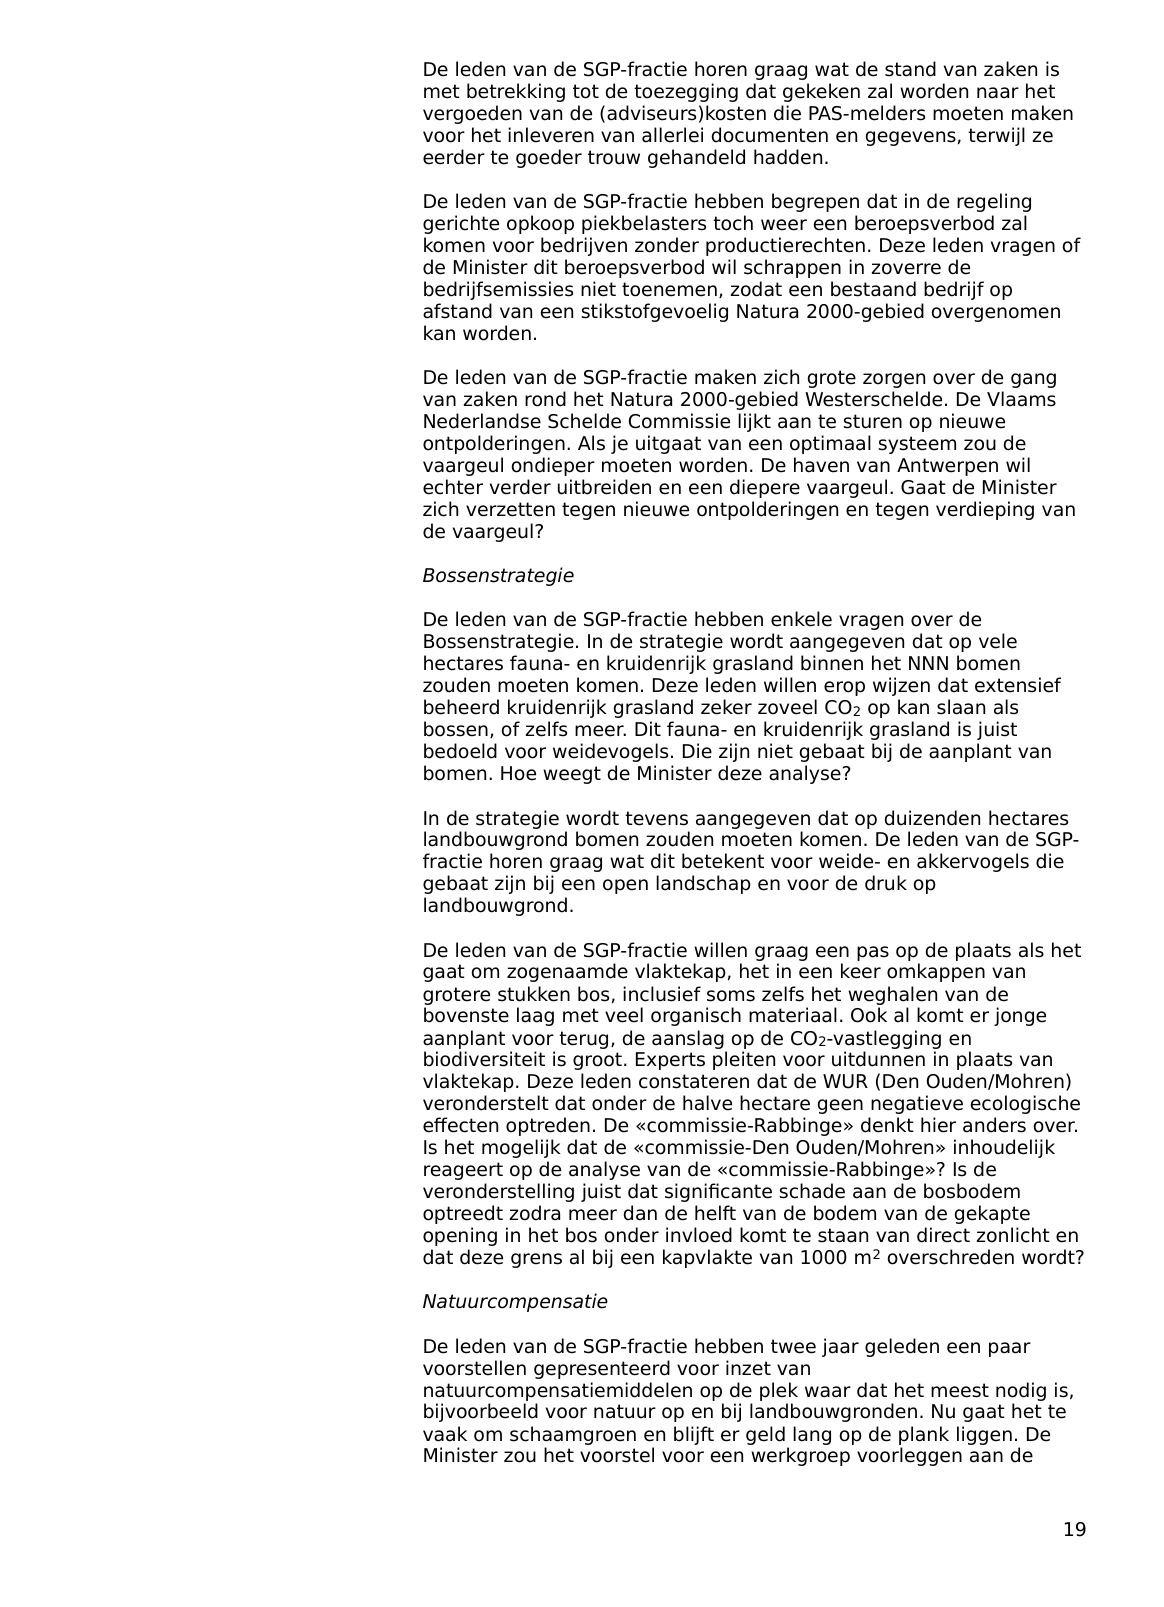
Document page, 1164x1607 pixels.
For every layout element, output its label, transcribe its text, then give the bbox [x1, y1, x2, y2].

text De leden van de SGP-fractie hebben enkele vragen over de Bossenstrategie. In de strategie wordt aangegeven dat op vele hectares fauna- en kruidenrijk grasland binnen het NNN bomen zouden moeten komen. Deze leden willen erop wijzen dat extensief beheerd kruidenrijk grasland zeker zoveel CO2 op kan slaan als bossen, of zelfs meer. Dit fauna- en kruidenrijk grasland is juist bedoeld voor weidevogels. Die zijn niet gebaat bij de aanplant van bomen. Hoe weegt de Minister deze analyse? [422, 609, 1087, 785]
text In de strategie wordt tevens aangegeven dat op duizenden hectares landbouwgrond bomen zouden moeten komen. De leden van de SGP-fractie horen graag wat dit betekent voor weide- en akkervogels die gebaat zijn bij een open landschap en voor de druk op landbouwgrond. [422, 807, 1087, 917]
text De leden van de SGP-fractie hebben begrepen dat in de regeling gerichte opkoop piekbelasters toch weer een beroepsverbod zal komen voor bedrijven zonder productierechten. Deze leden vragen of de Minister dit beroepsverbod wil schrappen in zoverre de bedrijfsemissies niet toenemen, zodat een bestaand bedrijf op afstand van een stikstofgevoelig Natura 2000-gebied overgenomen kan worden. [422, 191, 1087, 345]
text De leden van de SGP-fractie willen graag een pas op de plaats als het gaat om zogenaamde vlaktekap, het in een keer omkappen van grotere stukken bos, inclusief soms zelfs het weghalen van de bovenste laag met veel organisch materiaal. Ook al komt er jonge aanplant voor terug, de aanslag op de CO2-vastlegging en biodiversiteit is groot. Experts pleiten voor uitdunnen in plaats van vlaktekap. Deze leden constateren dat de WUR (Den Ouden/Mohren) veronderstelt dat onder de halve hectare geen negatieve ecologische effecten optreden. De «commissie-Rabbinge» denkt hier anders over. Is het mogelijk dat de «commissie-Den Ouden/Mohren» inhoudelijk reageert op de analyse van de «commissie-Rabbinge»? Is de veronderstelling juist dat significante schade aan de bosbodem optreedt zodra meer dan de helft van de bodem van de gekapte opening in het bos onder invloed komt te staan van direct zonlicht en dat deze grens al bij een kapvlakte van 1000 m2 overschreden wordt? [422, 939, 1087, 1269]
text De leden van de SGP-fractie hebben twee jaar geleden een paar voorstellen gepresenteerd voor inzet van natuurcompensatiemiddelen op de plek waar dat het meest nodig is, bijvoorbeeld voor natuur op en bij landbouwgronden. Nu gaat het te vaak om schaamgroen en blijft er geld lang op de plank liggen. De Minister zou het voorstel voor een werkgroep voorleggen aan de [422, 1336, 1087, 1467]
text De leden van de SGP-fractie maken zich grote zorgen over de gang van zaken rond het Natura 2000-gebied Westerschelde. De Vlaams Nederlandse Schelde Commissie lijkt aan te sturen op nieuwe ontpolderingen. Als je uitgaat van een optimaal systeem zou de vaargeul ondieper moeten worden. De haven van Antwerpen wil echter verder uitbreiden en een diepere vaargeul. Gaat de Minister zich verzetten tegen nieuwe ontpolderingen en tegen verdieping van de vaargeul? [422, 367, 1087, 543]
text De leden van de SGP-fractie horen graag wat de stand van zaken is met betrekking tot de toezegging dat gekeken zal worden naar het vergoeden van de (adviseurs)kosten die PAS-melders moeten maken voor het inleveren van allerlei documenten en gegevens, terwijl ze eerder te goeder trouw gehandeld hadden. [422, 59, 1087, 169]
subtitle Natuurcompensatie [422, 1291, 1087, 1313]
subtitle Bossenstrategie [422, 565, 1087, 587]
